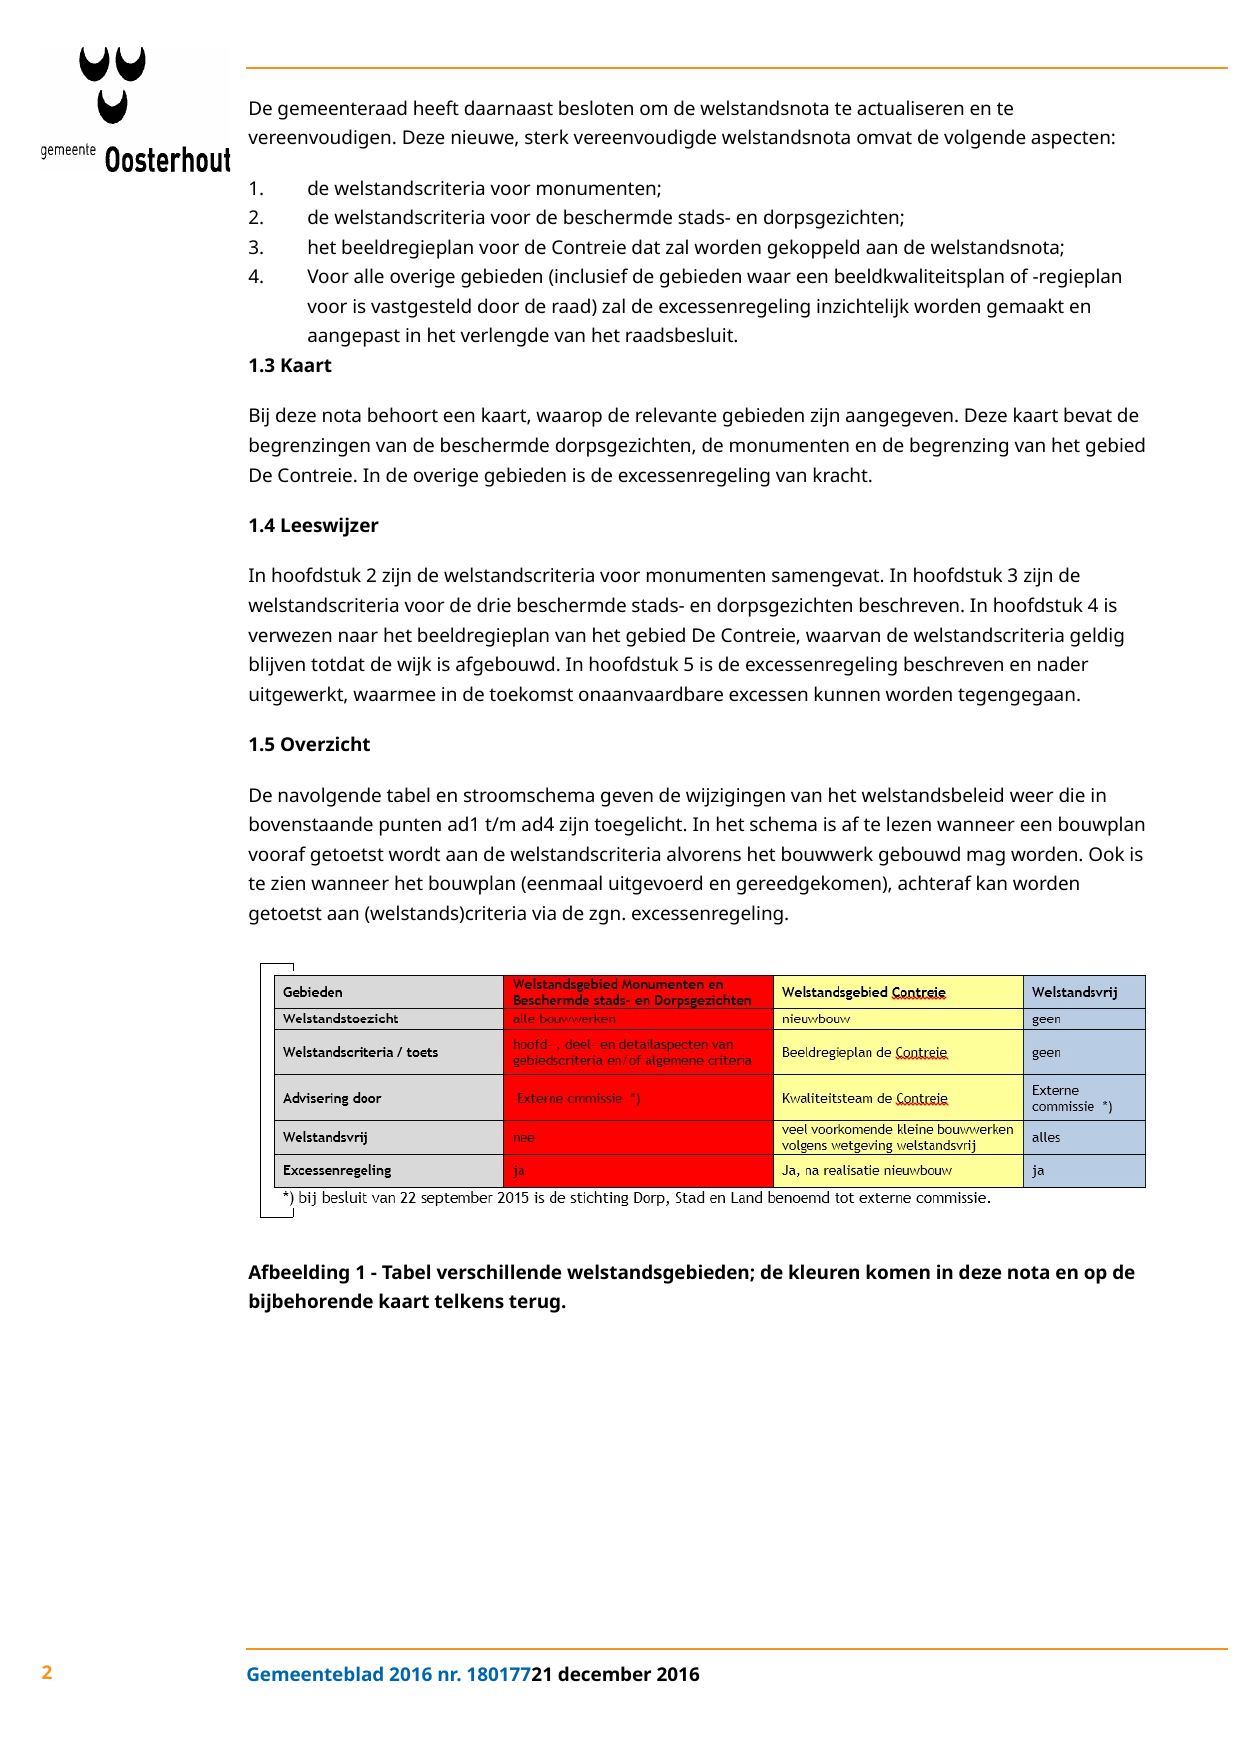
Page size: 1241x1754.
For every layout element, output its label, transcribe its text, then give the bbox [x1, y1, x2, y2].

text 1.5 Overzicht [248, 731, 1152, 757]
text In hoofdstuk 2 zijn de welstandscriteria voor monumenten samengevat. In hoofdstuk 3 zijn de welstandscriteria voor de drie beschermde stads- en dorpsgezichten beschreven. In hoofdstuk 4 is verwezen naar het beeldregieplan van het gebied De Contreie, waarvan de welstandscriteria geldig blijven totdat de wijk is afgebouwd. In hoofdstuk 5 is de excessenregeling beschreven en nader uitgewerkt, waarmee in de toekomst onaanvaardbare excessen kunnen worden tegengegaan. [248, 563, 1152, 707]
text Afbeelding 1 - Tabel verschillende welstandsgebieden; de kleuren komen in deze nota en op de bijbehorende kaart telkens terug. [248, 1259, 1152, 1314]
text 1.4 Leeswijzer [248, 512, 1152, 538]
list de welstandscriteria voor monumenten; [248, 175, 1152, 201]
text De gemeenteraad heeft daarnaast besloten om de welstandsnota te actualiseren en te vereenvoudigen. Deze nieuwe, sterk vereenvoudigde welstandsnota omvat de volgende aspecten: [248, 95, 1152, 150]
text De navolgende tabel en stroomschema geven de wijzigingen van het welstandsbeleid weer die in bovenstaande punten ad1 t/m ad4 zijn toegelicht. In het schema is af te lezen wanneer een bouwplan vooraf getoetst wordt aan de welstandscriteria alvorens het bouwwerk gebouwd mag worden. Ook is te zien wanneer het bouwplan (eenmaal uitgevoerd en gereedgekomen), achteraf kan worden getoetst aan (welstands)criteria via de zgn. excessenregeling. [248, 782, 1152, 926]
text 1.3 Kaart [248, 352, 1152, 378]
list Voor alle overige gebieden (inclusief de gebieden waar een beeldkwaliteitsplan of -regieplan voor is vastgesteld door de raad) zal de excessenregeling inzichtelijk worden gemaakt en aangepast in het verlengde van het raadsbesluit. [248, 263, 1152, 348]
picture [268, 971, 1155, 1208]
picture [41, 47, 231, 172]
text Bij deze nota behoort een kaart, waarop de relevante gebieden zijn aangegeven. Deze kaart bevat de begrenzingen van de beschermde dorpsgezichten, de monumenten en de begrenzing van het gebied De Contreie. In de overige gebieden is de excessenregeling van kracht. [248, 403, 1152, 488]
list de welstandscriteria voor de beschermde stads- en dorpsgezichten; [248, 204, 1152, 230]
list het beeldregieplan voor de Contreie dat zal worden gekoppeld aan de welstandsnota; [248, 234, 1152, 260]
